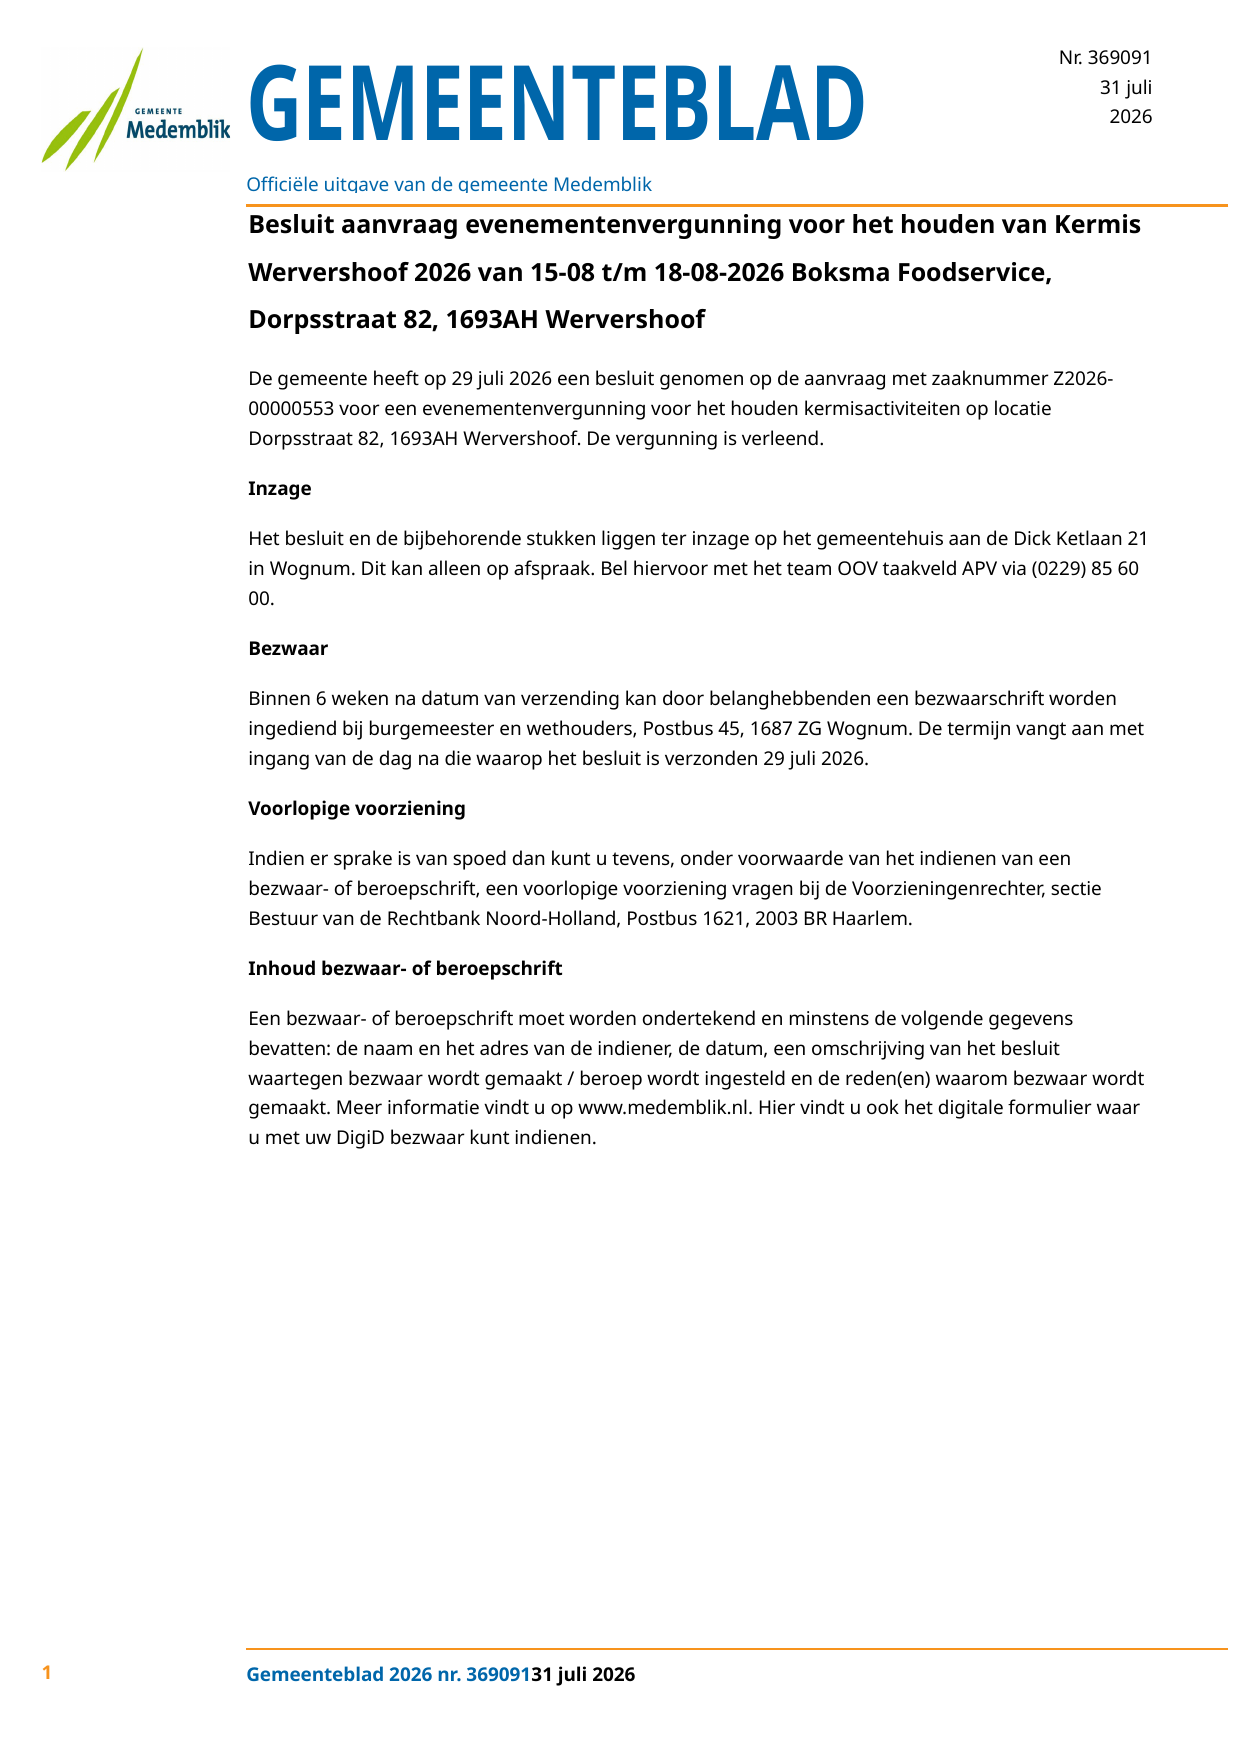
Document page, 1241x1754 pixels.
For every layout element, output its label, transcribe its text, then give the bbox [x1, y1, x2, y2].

text Het besluit en de bijbehorende stukken liggen ter inzage op het gemeentehuis aan de Dick Ketlaan 21 in Wognum. Dit kan alleen op afspraak. Bel hiervoor met het team OOV taakveld APV via (0229) 85 60 00. [248, 526, 1152, 610]
text Voorlopige voorziening [248, 795, 1152, 821]
text Indien er sprake is van spoed dan kunt u tevens, onder voorwaarde van het indienen van een bezwaar- of beroepschrift, een voorlopige voorziening vragen bij de Voorzieningenrechter, sectie Bestuur van de Rechtbank Noord-Holland, Postbus 1621, 2003 BR Haarlem. [248, 846, 1152, 930]
text Bezwaar [248, 635, 1152, 661]
text De gemeente heeft op 29 juli 2026 een besluit genomen op de aanvraag met zaaknummer Z2026-00000553 voor een evenementenvergunning voor het houden kermisactiviteiten op locatie Dorpsstraat 82, 1693AH Wervershoof. De vergunning is verleend. [248, 366, 1152, 450]
text Een bezwaar- of beroepschrift moet worden ondertekend en minstens de volgende gegevens bevatten: de naam en het adres van de indiener, de datum, een omschrijving van het besluit waartegen bezwaar wordt gemaakt / beroep wordt ingesteld en de reden(en) waarom bezwaar wordt gemaakt. Meer informatie vindt u op www.medemblik.nl. Hier vindt u ook het digitale formulier waar u met uw DigiD bezwaar kunt indienen. [248, 1006, 1152, 1149]
picture [41, 47, 231, 172]
text Inhoud bezwaar- of beroepschrift [248, 955, 1152, 981]
text Binnen 6 weken na datum van verzending kan door belanghebbenden een bezwaarschrift worden ingediend bij burgemeester en wethouders, Postbus 45, 1687 ZG Wognum. De termijn vangt aan met ingang van de dag na die waarop het besluit is verzonden 29 juli 2026. [248, 686, 1152, 770]
text Besluit aanvraag evenementenvergunning voor het houden van Kermis Wervershoof 2026 van 15-08 t/m 18-08-2026 Boksma Foodservice, Dorpsstraat 82, 1693AH Wervershoof [248, 207, 1152, 336]
text Inzage [248, 475, 1152, 501]
